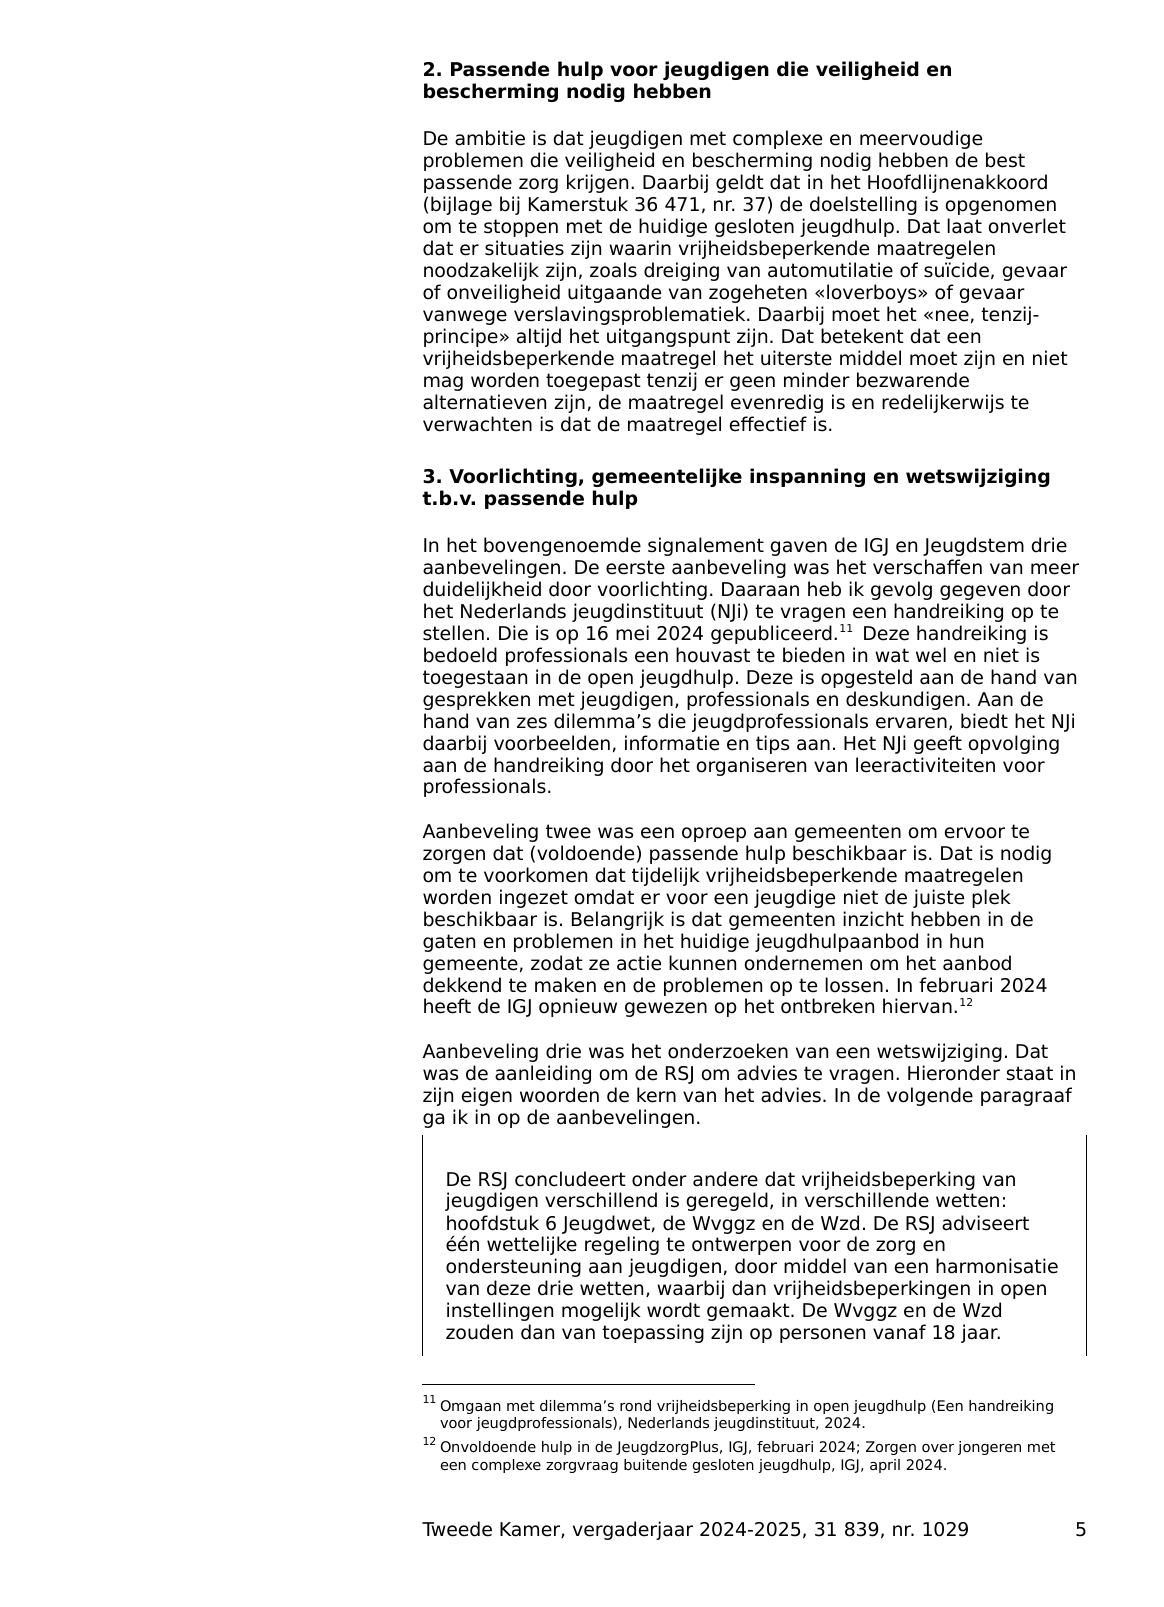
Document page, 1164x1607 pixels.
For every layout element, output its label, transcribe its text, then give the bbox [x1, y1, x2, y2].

subtitle 3. Voorlichting, gemeentelijke inspanning en wetswijziging t.b.v. passende hulp [422, 466, 1087, 510]
text Aanbeveling twee was een oproep aan gemeenten om ervoor te zorgen dat (voldoende) passende hulp beschikbaar is. Dat is nodig om te voorkomen dat tijdelijk vrijheidsbeperkende maatregelen worden ingezet omdat er voor een jeugdige niet de juiste plek beschikbaar is. Belangrijk is dat gemeenten inzicht hebben in de gaten en problemen in het huidige jeugdhulpaanbod in hun gemeente, zodat ze actie kunnen ondernemen om het aanbod dekkend te maken en de problemen op te lossen. In februari 2024 heeft de IGJ opnieuw gewezen op het ontbreken hiervan. [422, 821, 1087, 1018]
text Omgaan met dilemma’s rond vrijheidsbeperking in open jeugdhulp (Een handreiking voor jeugdprofessionals), Nederlands jeugdinstituut, 2024. [422, 1393, 1087, 1432]
text De ambitie is dat jeugdigen met complexe en meervoudige problemen die veiligheid en bescherming nodig hebben de best passende zorg krijgen. Daarbij geldt dat in het Hoofdlijnenakkoord (bijlage bij Kamerstuk 36 471, nr. 37) de doelstelling is opgenomen om te stoppen met de huidige gesloten jeugdhulp. Dat laat onverlet dat er situaties zijn waarin vrijheidsbeperkende maatregelen noodzakelijk zijn, zoals dreiging van automutilatie of suïcide, gevaar of onveiligheid uitgaande van zogeheten «loverboys» of gevaar vanwege verslavingsproblematiek. Daarbij moet het «nee, tenzij-principe» altijd het uitgangspunt zijn. Dat betekent dat een vrijheidsbeperkende maatregel het uiterste middel moet zijn en niet mag worden toegepast tenzij er geen minder bezwarende alternatieven zijn, de maatregel evenredig is en redelijkerwijs te verwachten is dat de maatregel effectief is. [422, 128, 1087, 436]
subtitle 2. Passende hulp voor jeugdigen die veiligheid en bescherming nodig hebben [422, 59, 1087, 103]
text Aanbeveling drie was het onderzoeken van een wetswijziging. Dat was de aanleiding om de RSJ om advies te vragen. Hieronder staat in zijn eigen woorden de kern van het advies. In de volgende paragraaf ga ik in op de aanbevelingen. [422, 1041, 1087, 1128]
table_header De RSJ concludeert onder andere dat vrijheidsbeperking van jeugdigen verschillend is geregeld, in verschillende wetten: hoofdstuk 6 Jeugdwet, de Wvggz en de Wzd. De RSJ adviseert één wettelijke regeling te ontwerpen voor de zorg en ondersteuning aan jeugdigen, door middel van een harmonisatie van deze drie wetten, waarbij dan vrijheidsbeperkingen in open instellingen mogelijk wordt gemaakt. De Wvggz en de Wzd zouden dan van toepassing zijn op personen vanaf 18 jaar. [423, 1135, 1086, 1356]
text Onvoldoende hulp in de JeugdzorgPlus, IGJ, februari 2024; Zorgen over jongeren met een complexe zorgvraag buitende gesloten jeugdhulp, IGJ, april 2024. [422, 1435, 1087, 1474]
text In het bovengenoemde signalement gaven de IGJ en Jeugdstem drie aanbevelingen. De eerste aanbeveling was het verschaffen van meer duidelijkheid door voorlichting. Daaraan heb ik gevolg gegeven door het Nederlands jeugdinstituut (NJi) te vragen een handreiking op te stellen. Die is op 16 mei 2024 gepubliceerd. Deze handreiking is bedoeld professionals een houvast te bieden in wat wel en niet is toegestaan in de open jeugdhulp. Deze is opgesteld aan de hand van gesprekken met jeugdigen, professionals en deskundigen. Aan de hand van zes dilemma’s die jeugdprofessionals ervaren, biedt het NJi daarbij voorbeelden, informatie en tips aan. Het NJi geeft opvolging aan de handreiking door het organiseren van leeractiviteiten voor professionals. [422, 535, 1087, 798]
